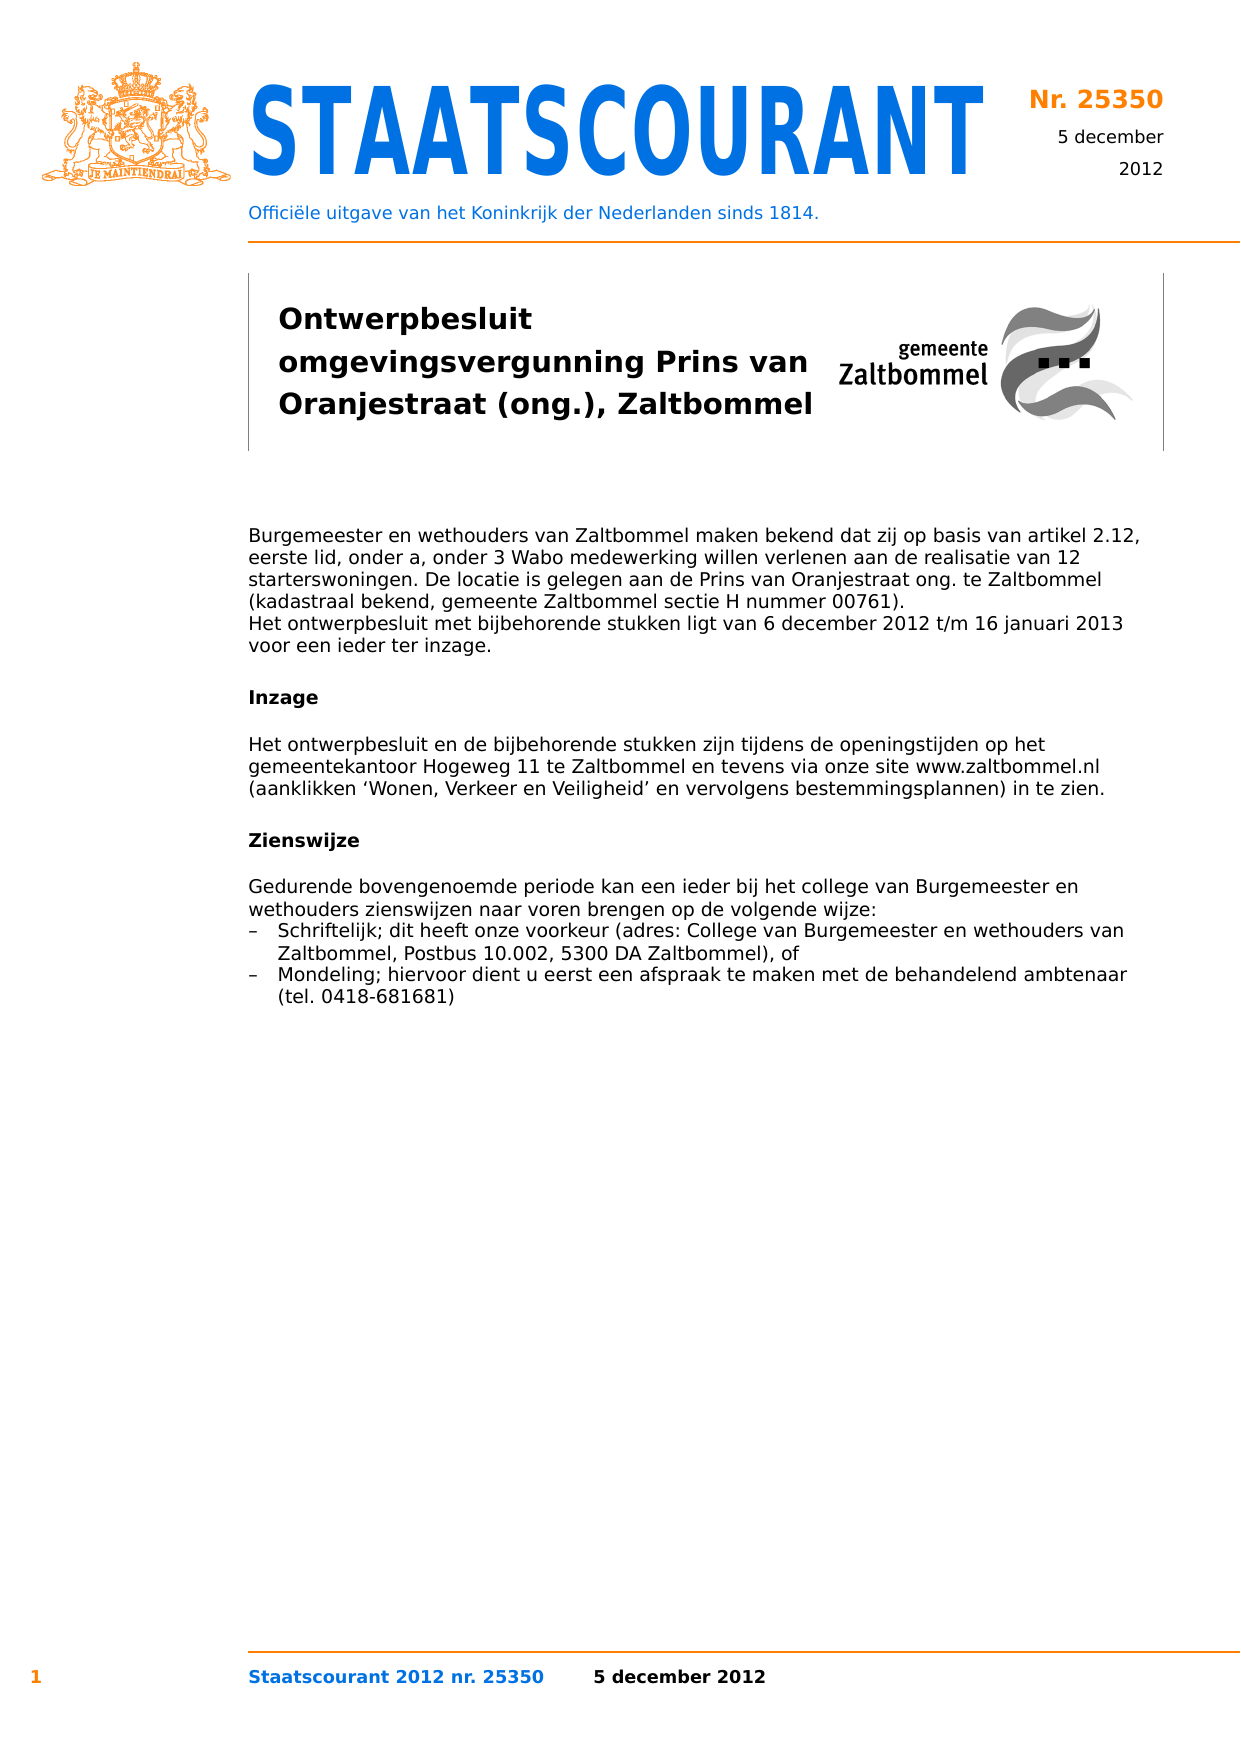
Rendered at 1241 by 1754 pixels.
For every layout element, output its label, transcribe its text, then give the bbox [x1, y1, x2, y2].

text Het ontwerpbesluit met bijbehorende stukken ligt van 6 december 2012 t/m 16 januari 2013 voor een ieder ter inzage. [248, 613, 1163, 657]
subtitle Zienswijze [248, 829, 1163, 851]
table_header STAATSCOURANT [248, 62, 998, 203]
text Het ontwerpbesluit en de bijbehorende stukken zijn tijdens de openingstijden op het gemeentekantoor Hogeweg 11 te Zaltbommel en tevens via onze site www.zaltbommel.nl (aanklikken ‘Wonen, Verkeer en Veiligheid’ en vervolgens bestemmingsplannen) in te zien. [248, 733, 1163, 799]
subtitle Inzage [248, 687, 1163, 708]
text – Schriftelijk; dit heeft onze voorkeur (adres: College van Burgemeester en wethouders van Zaltbommel, Postbus 10.002, 5300 DA Zaltbommel), of [248, 920, 1163, 964]
table_cell 2012 [998, 153, 1240, 203]
table_header [25, 62, 248, 241]
table_cell Officiële uitgave van het Koninkrijk der Nederlanden sinds 1814. [248, 203, 1240, 241]
table_header Nr. 25350 [998, 62, 1240, 121]
picture [838, 302, 1134, 421]
text – Mondeling; hiervoor dient u eerst een afspraak te maken met de behandelend ambtenaar (tel. 0418-681681) [248, 964, 1163, 1008]
subtitle Ontwerpbesluit omgevingsvergunning Prins van Oranjestraat (ong.), Zaltbommel [249, 273, 1163, 451]
table_cell 5 december [998, 121, 1240, 153]
text Gedurende bovengenoemde periode kan een ieder bij het college van Burgemeester en wethouders zienswijzen naar voren brengen op de volgende wijze: [248, 876, 1163, 920]
picture [41, 62, 231, 186]
text Burgemeester en wethouders van Zaltbommel maken bekend dat zij op basis van artikel 2.12, eerste lid, onder a, onder 3 Wabo medewerking willen verlenen aan de realisatie van 12 starterswoningen. De locatie is gelegen aan de Prins van Oranjestraat ong. te Zaltbommel (kadastraal bekend, gemeente Zaltbommel sectie H nummer 00761). [248, 525, 1163, 613]
